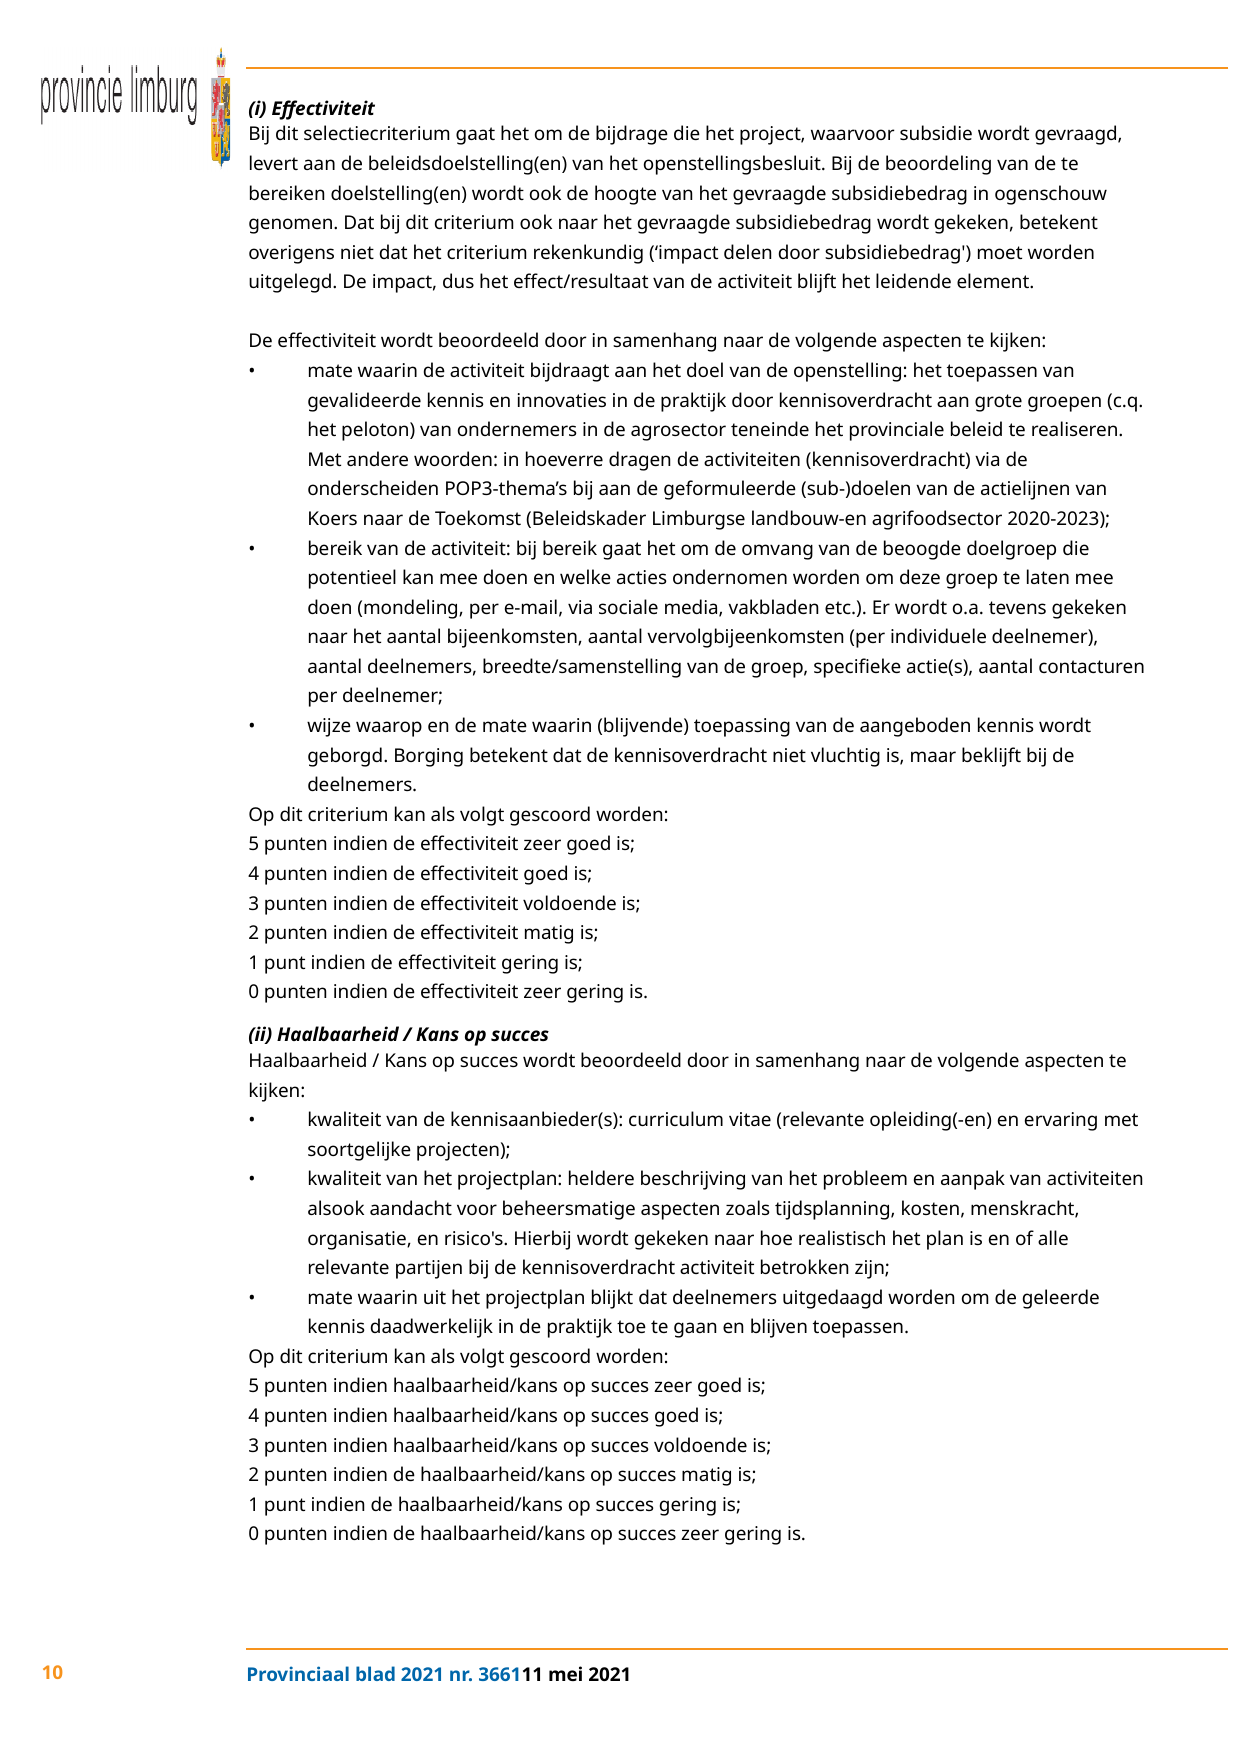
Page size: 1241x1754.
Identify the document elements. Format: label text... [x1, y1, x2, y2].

text Op dit criterium kan als volgt gescoord worden: [248, 801, 1152, 827]
text 2 punten indien de haalbaarheid/kans op succes matig is; [248, 1461, 1152, 1487]
list kwaliteit van de kennisaanbieder(s): curriculum vitae (relevante opleiding(-en) en ervaring met soortgelijke projecten); [248, 1106, 1152, 1162]
text (i) Effectiviteit [248, 95, 1152, 121]
text 2 punten indien de effectiviteit matig is; [248, 919, 1152, 945]
text 5 punten indien de effectiviteit zeer goed is; [248, 831, 1152, 856]
text De effectiviteit wordt beoordeeld door in samenhang naar de volgende aspecten te kijken: [248, 328, 1152, 353]
text 5 punten indien haalbaarheid/kans op succes zeer goed is; [248, 1373, 1152, 1398]
text 0 punten indien de effectiviteit zeer gering is. [248, 978, 1152, 1004]
list mate waarin de activiteit bijdraagt aan het doel van de openstelling: het toepassen van gevalideerde kennis en innovaties in de praktijk door kennisoverdracht aan grote groepen (c.q. het peloton) van ondernemers in de agrosector teneinde het provinciale beleid te realiseren. Met andere woorden: in hoeverre dragen de activiteiten (kennisoverdracht) via de onderscheiden POP3-thema’s bij aan de geformuleerde (sub-)doelen van de actielijnen van Koers naar de Toekomst (Beleidskader Limburgse landbouw-en agrifoodsector 2020-2023); [248, 357, 1152, 531]
text Bij dit selectiecriterium gaat het om de bijdrage die het project, waarvoor subsidie wordt gevraagd, levert aan de beleidsdoelstelling(en) van het openstellingsbesluit. Bij de beoordeling van de te bereiken doelstelling(en) wordt ook de hoogte van het gevraagde subsidiebedrag in ogenschouw genomen. Dat bij dit criterium ook naar het gevraagde subsidiebedrag wordt gekeken, betekent overigens niet dat het criterium rekenkundig (‘impact delen door subsidiebedrag') moet worden uitgelegd. De impact, dus het effect/resultaat van de activiteit blijft het leidende element. [248, 121, 1152, 294]
text 3 punten indien de effectiviteit voldoende is; [248, 890, 1152, 915]
text 3 punten indien haalbaarheid/kans op succes voldoende is; [248, 1432, 1152, 1458]
text Haalbaarheid / Kans op succes wordt beoordeeld door in samenhang naar de volgende aspecten te kijken: [248, 1047, 1152, 1103]
list kwaliteit van het projectplan: heldere beschrijving van het probleem en aanpak van activiteiten alsook aandacht voor beheersmatige aspecten zoals tijdsplanning, kosten, menskracht, organisatie, en risico's. Hierbij wordt gekeken naar hoe realistisch het plan is en of alle relevante partijen bij de kennisoverdracht activiteit betrokken zijn; [248, 1166, 1152, 1280]
text 1 punt indien de effectiviteit gering is; [248, 949, 1152, 974]
text 1 punt indien de haalbaarheid/kans op succes gering is; [248, 1491, 1152, 1517]
text (ii) Haalbaarheid / Kans op succes [248, 1022, 1152, 1047]
text 4 punten indien de effectiviteit goed is; [248, 860, 1152, 886]
text 0 punten indien de haalbaarheid/kans op succes zeer gering is. [248, 1521, 1152, 1546]
list bereik van de activiteit: bij bereik gaat het om de omvang van de beoogde doelgroep die potentieel kan mee doen en welke acties ondernomen worden om deze groep te laten mee doen (mondeling, per e-mail, via sociale media, vakbladen etc.). Er wordt o.a. tevens gekeken naar het aantal bijeenkomsten, aantal vervolgbijeenkomsten (per individuele deelnemer), aantal deelnemers, breedte/samenstelling van de groep, specifieke actie(s), aantal contacturen per deelnemer; [248, 535, 1152, 708]
text 4 punten indien haalbaarheid/kans op succes goed is; [248, 1402, 1152, 1428]
picture [41, 47, 231, 172]
list wijze waarop en de mate waarin (blijvende) toepassing van de aangeboden kennis wordt geborgd. Borging betekent dat de kennisoverdracht niet vluchtig is, maar beklijft bij de deelnemers. [248, 712, 1152, 797]
list mate waarin uit het projectplan blijkt dat deelnemers uitgedaagd worden om de geleerde kennis daadwerkelijk in de praktijk toe te gaan en blijven toepassen. [248, 1284, 1152, 1339]
text Op dit criterium kan als volgt gescoord worden: [248, 1343, 1152, 1369]
